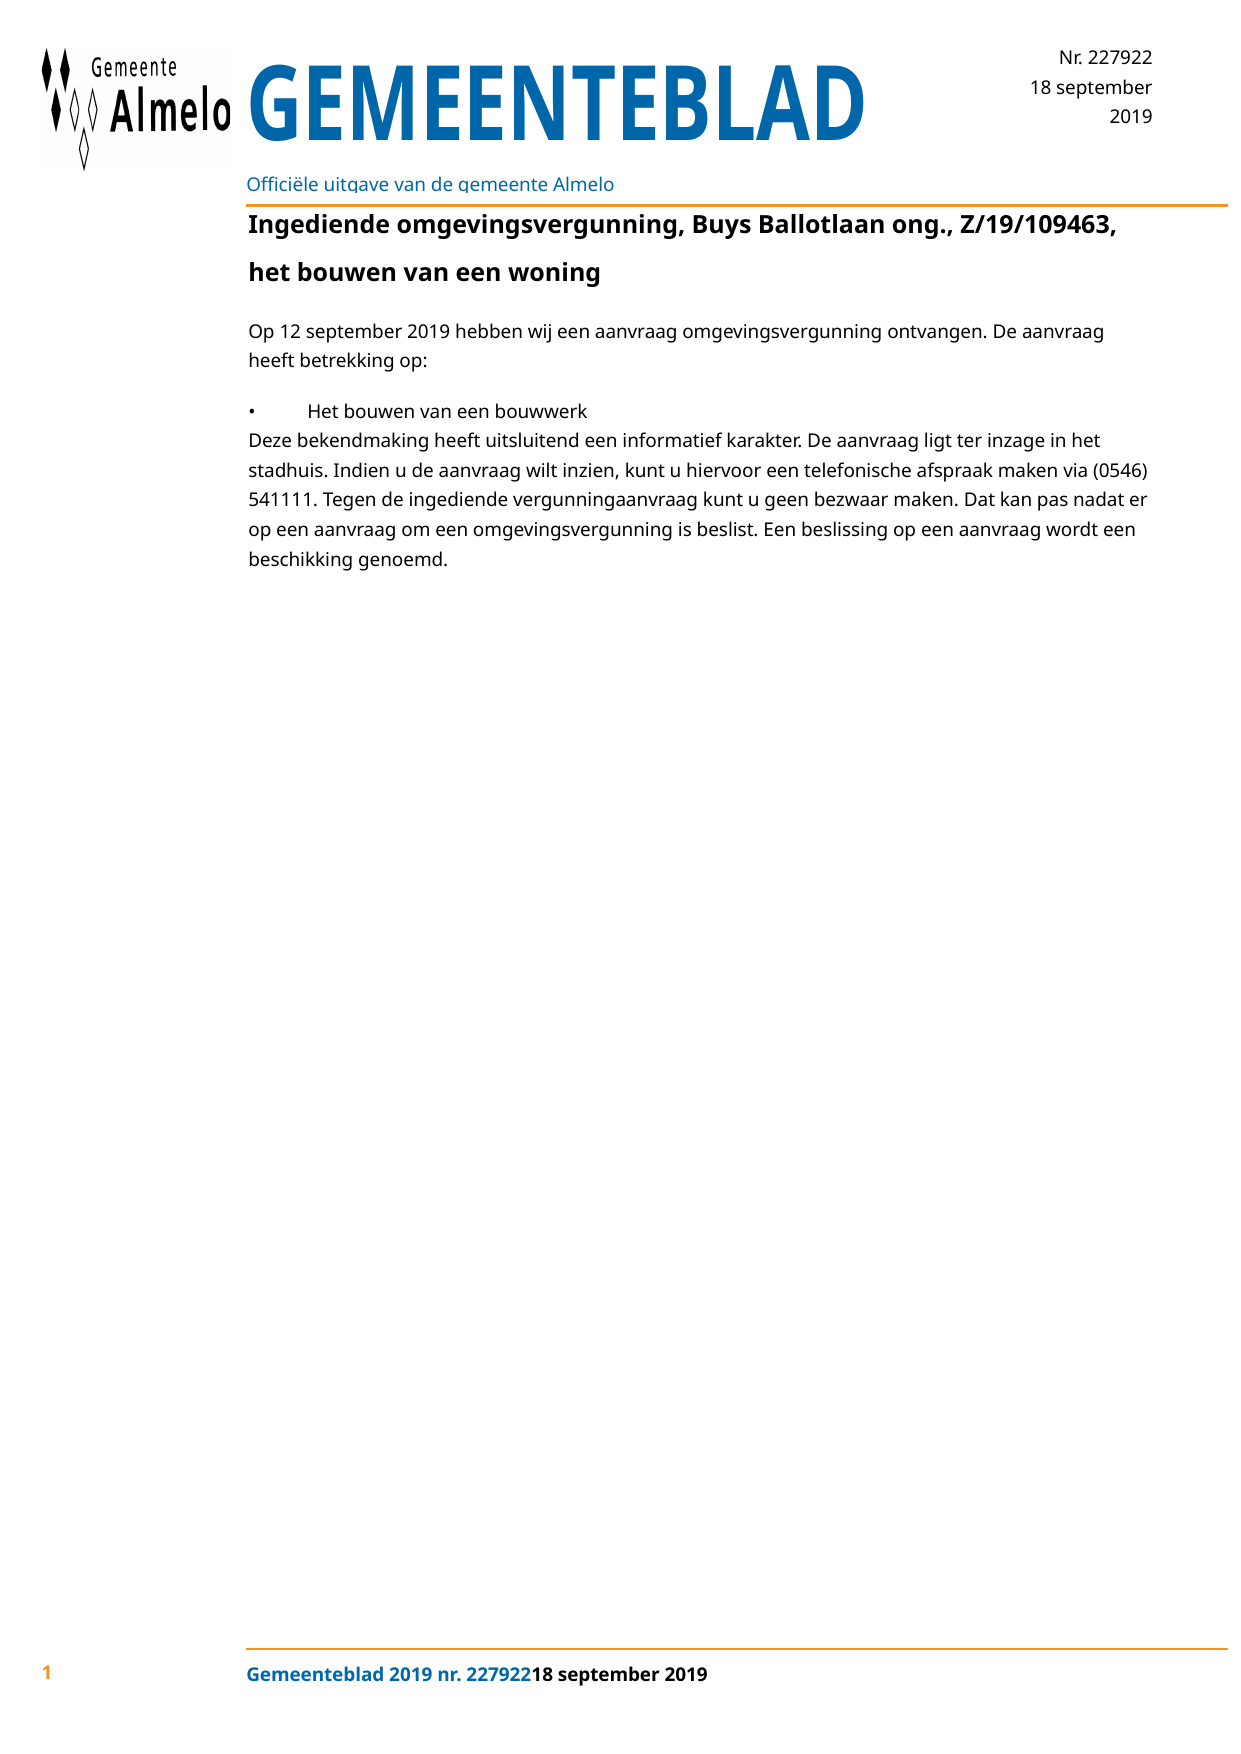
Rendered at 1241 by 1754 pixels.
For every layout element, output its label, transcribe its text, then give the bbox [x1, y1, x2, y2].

text Ingediende omgevingsvergunning, Buys Ballotlaan ong., Z/19/109463, het bouwen van een woning [248, 207, 1152, 288]
list Het bouwen van een bouwwerk [248, 398, 1152, 424]
picture [41, 47, 231, 172]
text Op 12 september 2019 hebben wij een aanvraag omgevingsvergunning ontvangen. De aanvraag heeft betrekking op: [248, 318, 1152, 373]
text Deze bekendmaking heeft uitsluitend een informatief karakter. De aanvraag ligt ter inzage in het stadhuis. Indien u de aanvraag wilt inzien, kunt u hiervoor een telefonische afspraak maken via (0546) 541111. Tegen de ingediende vergunningaanvraag kunt u geen bezwaar maken. Dat kan pas nadat er op een aanvraag om een omgevingsvergunning is beslist. Een beslissing op een aanvraag wordt een beschikking genoemd. [248, 427, 1152, 572]
